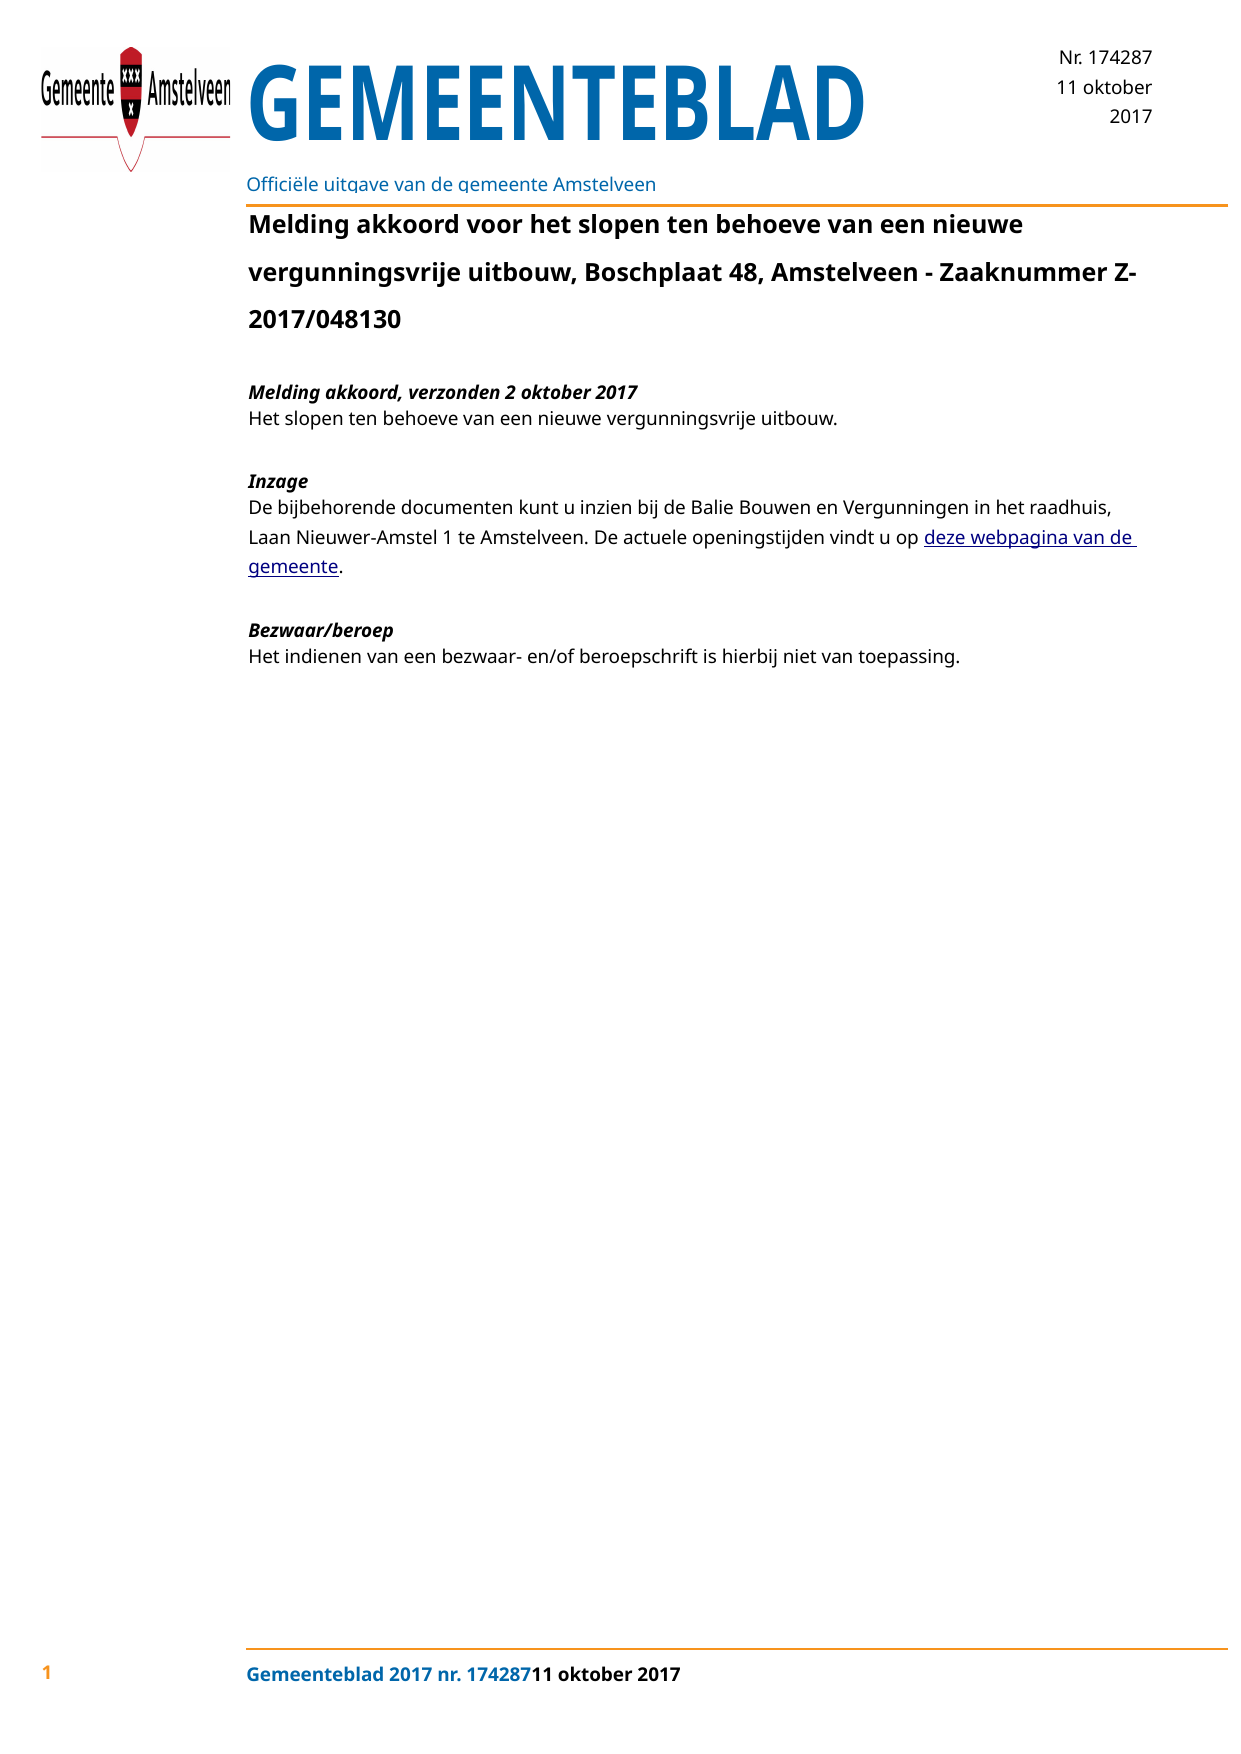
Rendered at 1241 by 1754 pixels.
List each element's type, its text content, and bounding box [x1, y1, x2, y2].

text Het slopen ten behoeve van een nieuwe vergunningsvrije uitbouw. [248, 405, 1152, 431]
text Inzage [248, 469, 1152, 494]
text Bezwaar/beroep [248, 618, 1152, 643]
text De bijbehorende documenten kunt u inzien bij de Balie Bouwen en Vergunningen in het raadhuis, Laan Nieuwer-Amstel 1 te Amstelveen. De actuele openingstijden vindt u op deze webpagina van de gemeente. [248, 494, 1152, 579]
text Melding akkoord, verzonden 2 oktober 2017 [248, 379, 1152, 405]
picture [41, 47, 231, 172]
text Melding akkoord voor het slopen ten behoeve van een nieuwe vergunningsvrije uitbouw, Boschplaat 48, Amstelveen - Zaaknummer Z-2017/048130 [248, 207, 1152, 336]
text Het indienen van een bezwaar- en/of beroepschrift is hierbij niet van toepassing. [248, 643, 1152, 669]
